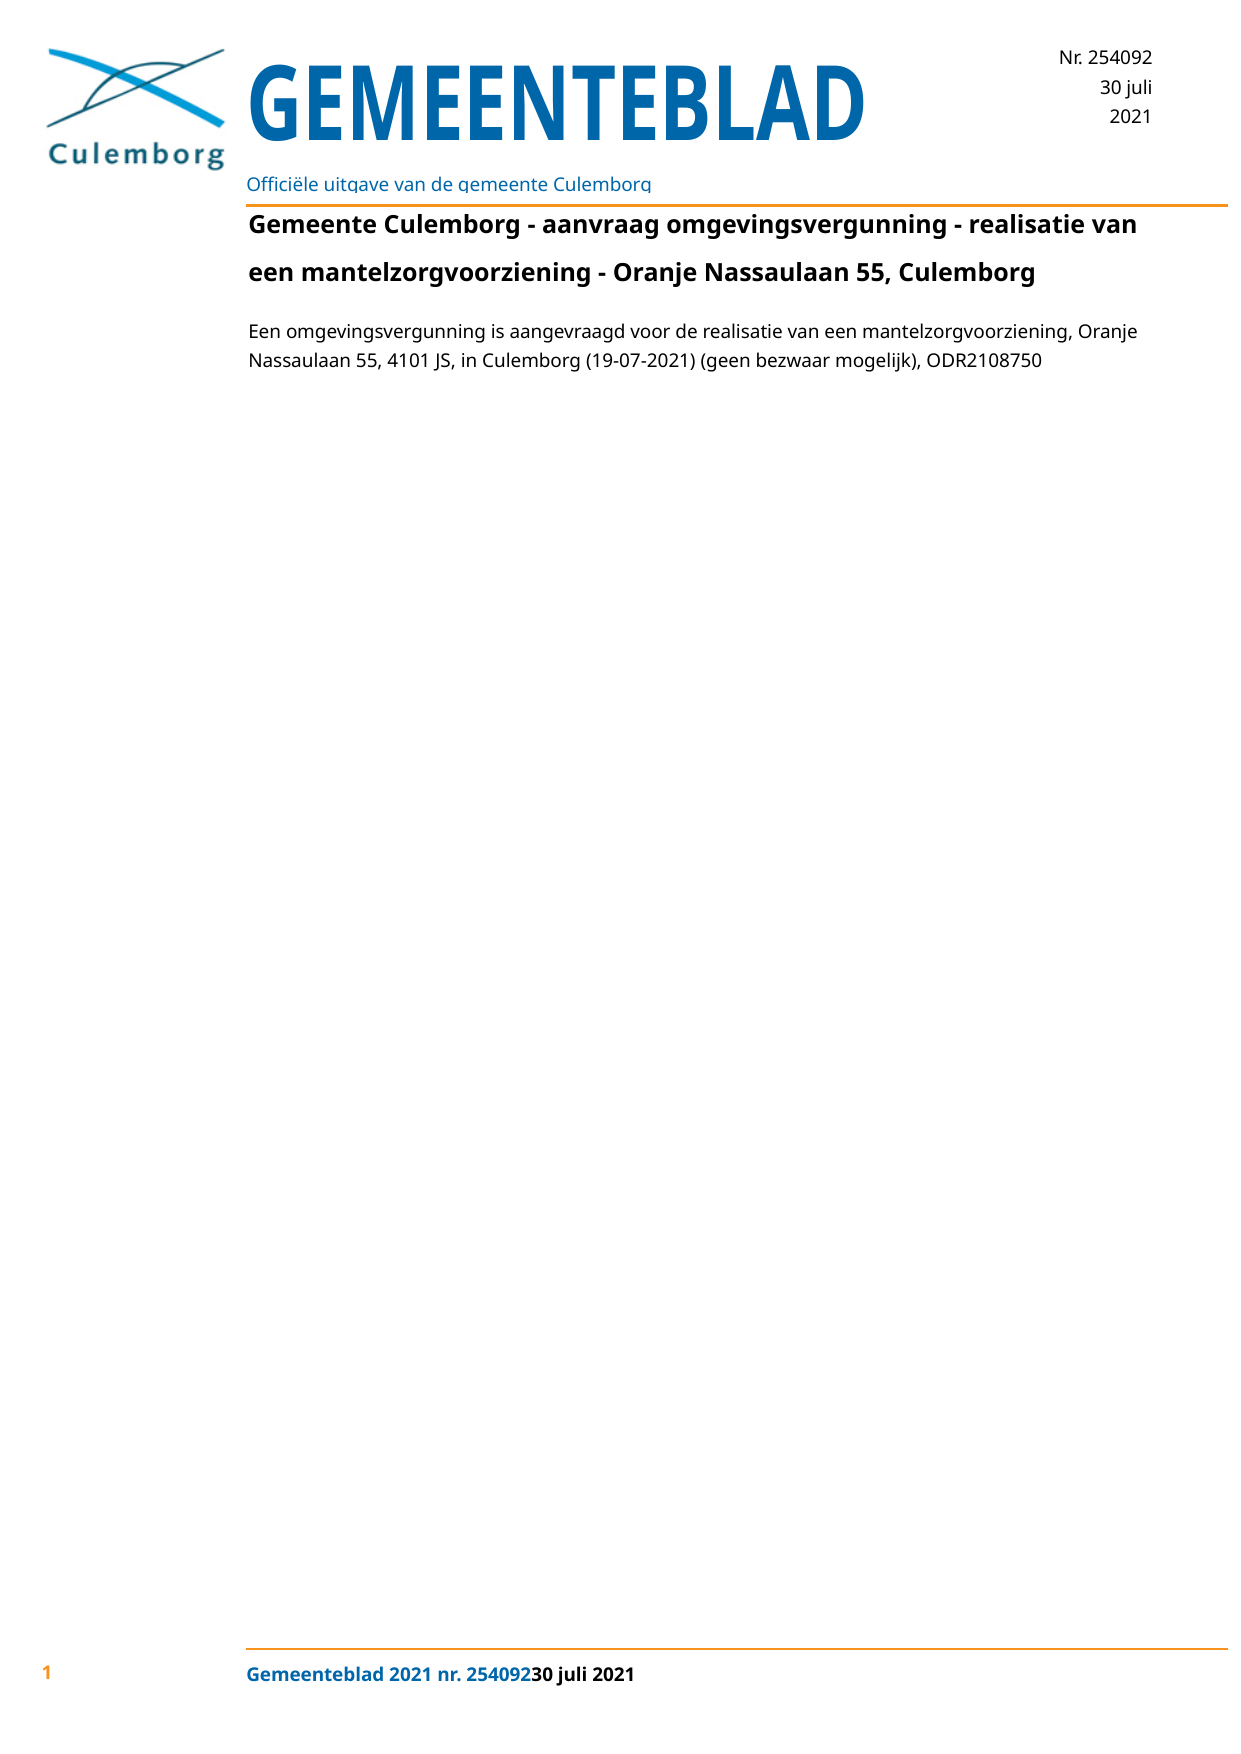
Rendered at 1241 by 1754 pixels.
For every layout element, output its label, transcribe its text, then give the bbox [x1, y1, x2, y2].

text Een omgevingsvergunning is aangevraagd voor de realisatie van een mantelzorgvoorziening, Oranje Nassaulaan 55, 4101 JS, in Culemborg (19-07-2021) (geen bezwaar mogelijk), ODR2108750 [248, 318, 1152, 373]
text Gemeente Culemborg - aanvraag omgevingsvergunning - realisatie van een mantelzorgvoorziening - Oranje Nassaulaan 55, Culemborg [248, 207, 1152, 288]
picture [41, 47, 231, 172]
